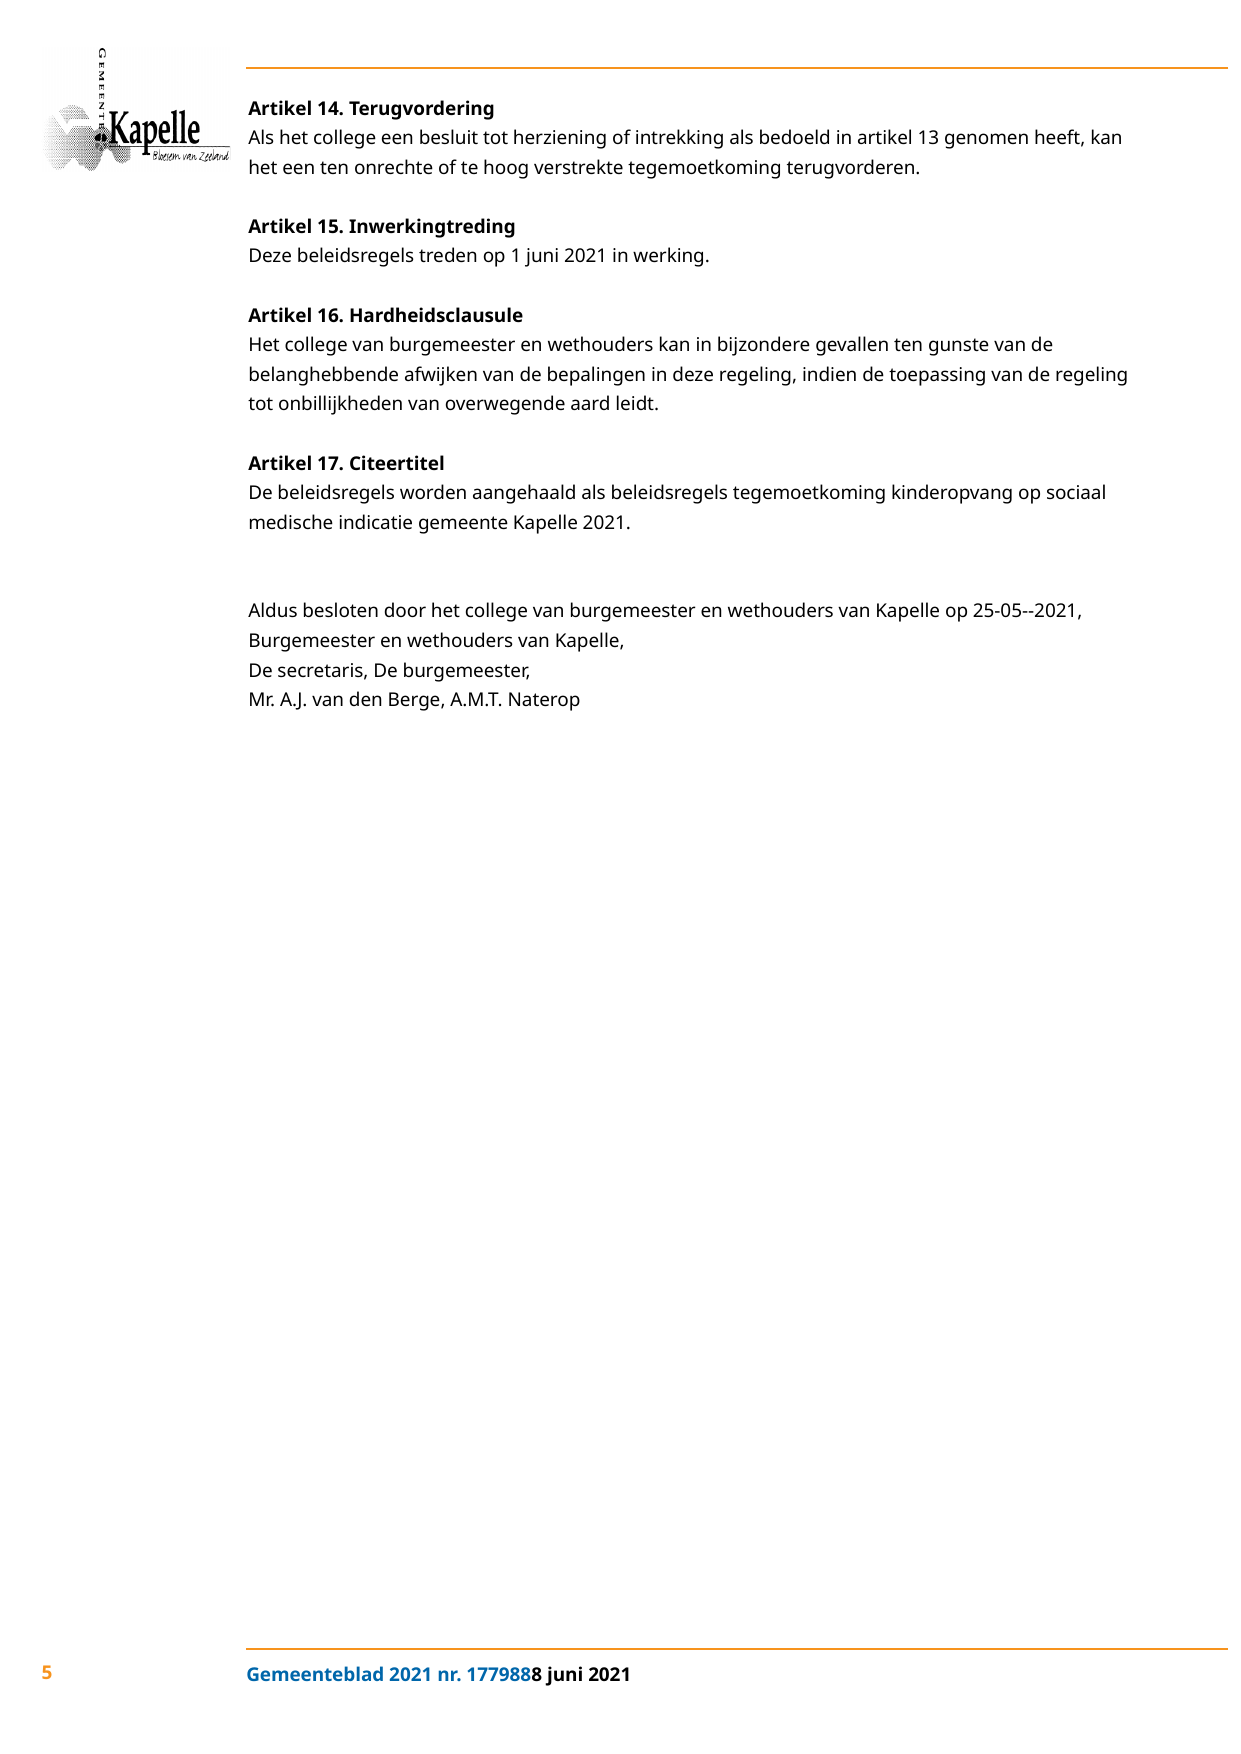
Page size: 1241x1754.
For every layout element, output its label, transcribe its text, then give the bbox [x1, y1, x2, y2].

text Het college van burgemeester en wethouders kan in bijzondere gevallen ten gunste van de belanghebbende afwijken van de bepalingen in deze regeling, indien de toepassing van de regeling tot onbillijkheden van overwegende aard leidt. [248, 331, 1152, 416]
text Artikel 14. Terugvordering [248, 95, 1152, 121]
text Als het college een besluit tot herziening of intrekking als bedoeld in artikel 13 genomen heeft, kan het een ten onrechte of te hoog verstrekte tegemoetkoming terugvorderen. [248, 124, 1152, 180]
text Aldus besloten door het college van burgemeester en wethouders van Kapelle op 25-05--2021, [248, 598, 1152, 623]
text De secretaris, De burgemeester, [248, 657, 1152, 683]
text Burgemeester en wethouders van Kapelle, [248, 627, 1152, 653]
text Artikel 15. Inwerkingtreding [248, 213, 1152, 239]
text De beleidsregels worden aangehaald als beleidsregels tegemoetkoming kinderopvang op sociaal medische indicatie gemeente Kapelle 2021. [248, 479, 1152, 535]
picture [41, 47, 231, 172]
text Mr. A.J. van den Berge, A.M.T. Naterop [248, 686, 1152, 712]
text Artikel 16. Hardheidsclausule [248, 302, 1152, 328]
text Artikel 17. Citeertitel [248, 450, 1152, 476]
text Deze beleidsregels treden op 1 juni 2021 in werking. [248, 243, 1152, 268]
